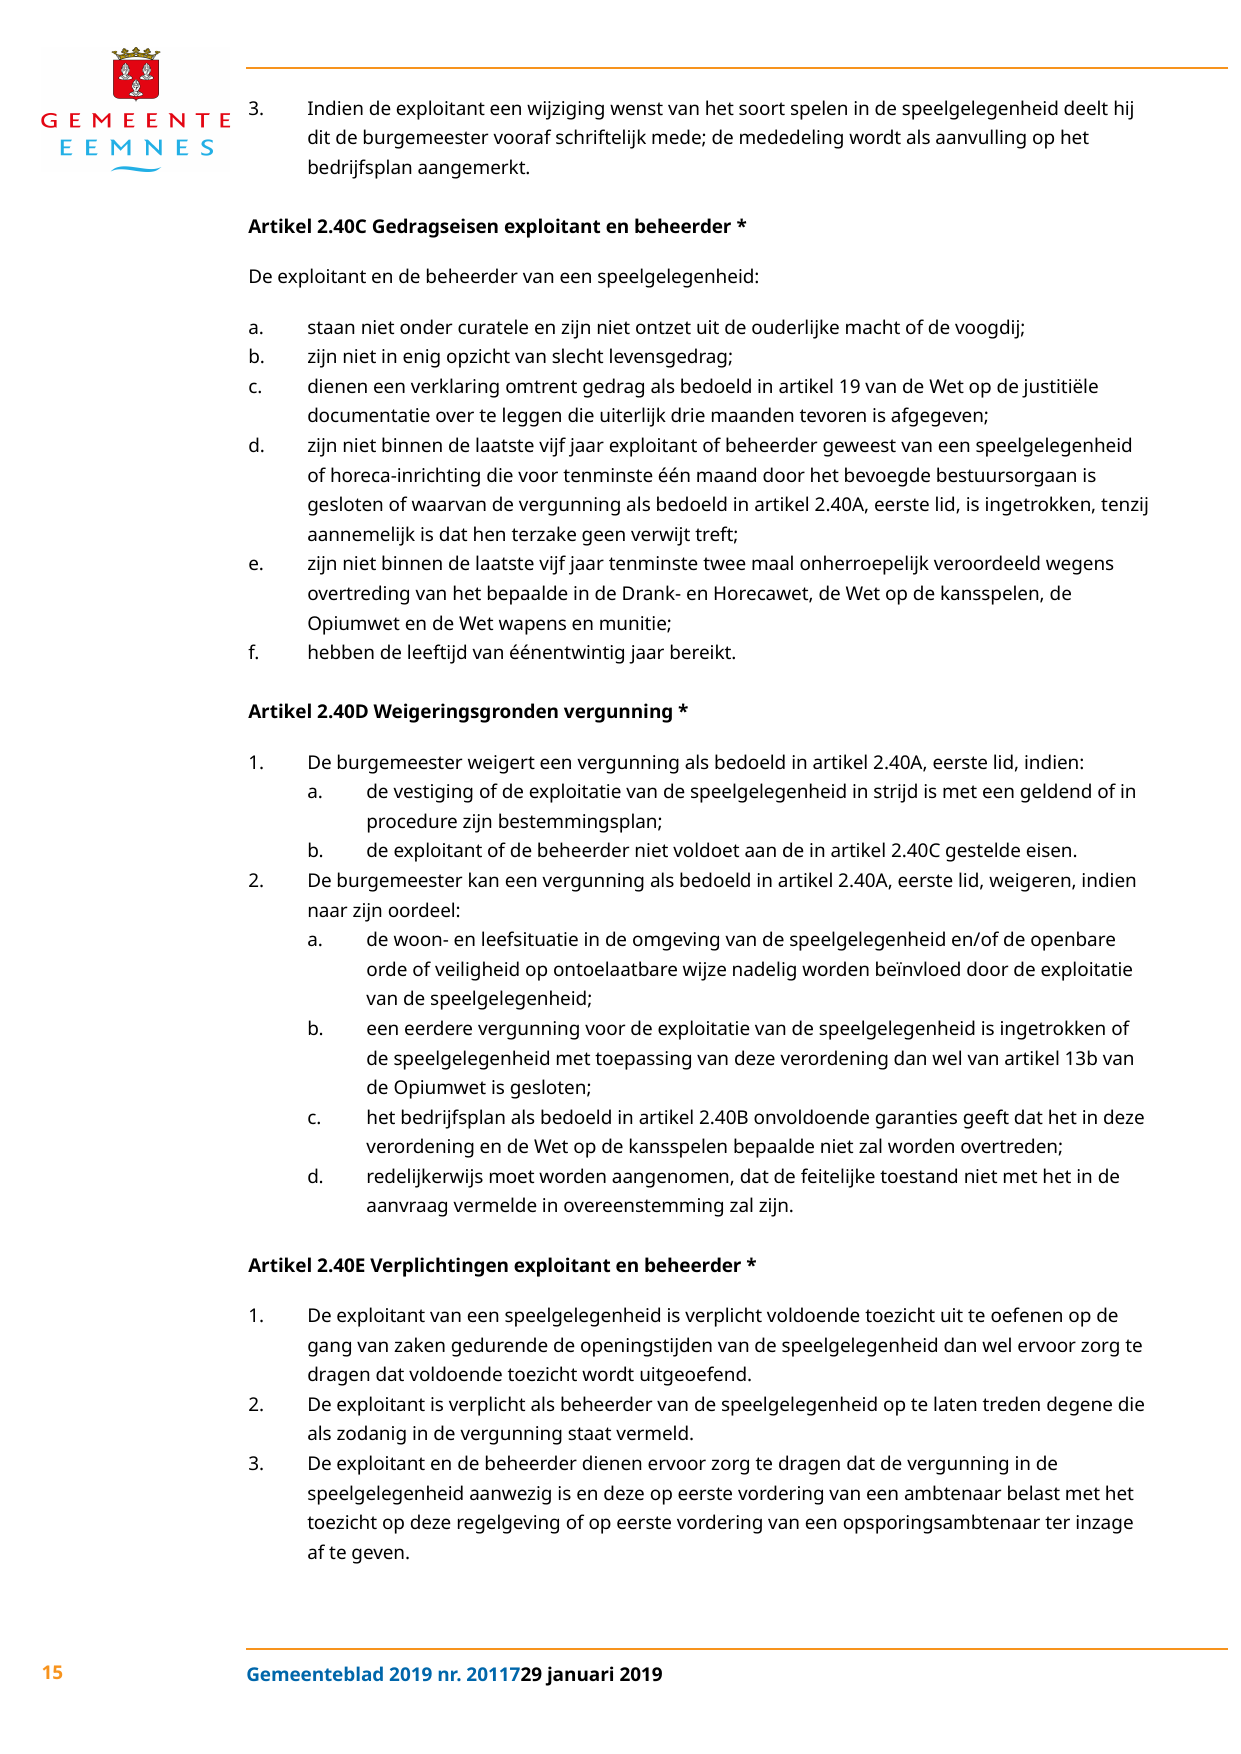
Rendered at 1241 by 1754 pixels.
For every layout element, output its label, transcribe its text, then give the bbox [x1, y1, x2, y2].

list staan niet onder curatele en zijn niet ontzet uit de ouderlijke macht of de voogdij; [248, 314, 1152, 340]
list zijn niet binnen de laatste vijf jaar exploitant of beheerder geweest van een speelgelegenheid of horeca-inrichting die voor tenminste één maand door het bevoegde bestuursorgaan is gesloten of waarvan de vergunning als bedoeld in artikel 2.40A, eerste lid, is ingetrokken, tenzij aannemelijk is dat hen terzake geen verwijt treft; [248, 432, 1152, 547]
list De burgemeester kan een vergunning als bedoeld in artikel 2.40A, eerste lid, weigeren, indien naar zijn oordeel: [248, 867, 1152, 923]
list hebben de leeftijd van éénentwintig jaar bereikt. [248, 639, 1152, 665]
list Indien de exploitant een wijziging wenst van het soort spelen in de speelgelegenheid deelt hij dit de burgemeester vooraf schriftelijk mede; de mededeling wordt als aanvulling op het bedrijfsplan aangemerkt. [248, 95, 1152, 180]
list het bedrijfsplan als bedoeld in artikel 2.40B onvoldoende garanties geeft dat het in deze verordening en de Wet op de kansspelen bepaalde niet zal worden overtreden; [307, 1104, 1152, 1159]
list de vestiging of de exploitatie van de speelgelegenheid in strijd is met een geldend of in procedure zijn bestemmingsplan; [307, 778, 1152, 834]
list De exploitant en de beheerder dienen ervoor zorg te dragen dat de vergunning in de speelgelegenheid aanwezig is en deze op eerste vordering van een ambtenaar belast met het toezicht op deze regelgeving of op eerste vordering van een opsporingsambtenaar ter inzage af te geven. [248, 1450, 1152, 1565]
list redelijkerwijs moet worden aangenomen, dat de feitelijke toestand niet met het in de aanvraag vermelde in overeenstemming zal zijn. [307, 1163, 1152, 1218]
list De exploitant van een speelgelegenheid is verplicht voldoende toezicht uit te oefenen op de gang van zaken gedurende de openingstijden van de speelgelegenheid dan wel ervoor zorg te dragen dat voldoende toezicht wordt uitgeoefend. [248, 1302, 1152, 1387]
list dienen een verklaring omtrent gedrag als bedoeld in artikel 19 van de Wet op de justitiële documentatie over te leggen die uiterlijk drie maanden tevoren is afgegeven; [248, 373, 1152, 428]
list De burgemeester weigert een vergunning als bedoeld in artikel 2.40A, eerste lid, indien: [248, 749, 1152, 775]
text De exploitant en de beheerder van een speelgelegenheid: [248, 263, 1152, 289]
list een eerdere vergunning voor de exploitatie van de speelgelegenheid is ingetrokken of de speelgelegenheid met toepassing van deze verordening dan wel van artikel 13b van de Opiumwet is gesloten; [307, 1015, 1152, 1100]
list zijn niet binnen de laatste vijf jaar tenminste twee maal onherroepelijk veroordeeld wegens overtreding van het bepaalde in de Drank- en Horecawet, de Wet op de kansspelen, de Opiumwet en de Wet wapens en munitie; [248, 551, 1152, 636]
picture [41, 47, 231, 172]
list de exploitant of de beheerder niet voldoet aan de in artikel 2.40C gestelde eisen. [307, 838, 1152, 863]
list de woon- en leefsituatie in de omgeving van de speelgelegenheid en/of de openbare orde of veiligheid op ontoelaatbare wijze nadelig worden beïnvloed door de exploitatie van de speelgelegenheid; [307, 926, 1152, 1011]
text Artikel 2.40D Weigeringsgronden vergunning * [248, 698, 1152, 724]
text Artikel 2.40E Verplichtingen exploitant en beheerder * [248, 1252, 1152, 1278]
list De exploitant is verplicht als beheerder van de speelgelegenheid op te laten treden degene die als zodanig in de vergunning staat vermeld. [248, 1391, 1152, 1446]
text Artikel 2.40C Gedragseisen exploitant en beheerder * [248, 213, 1152, 239]
list zijn niet in enig opzicht van slecht levensgedrag; [248, 343, 1152, 369]
